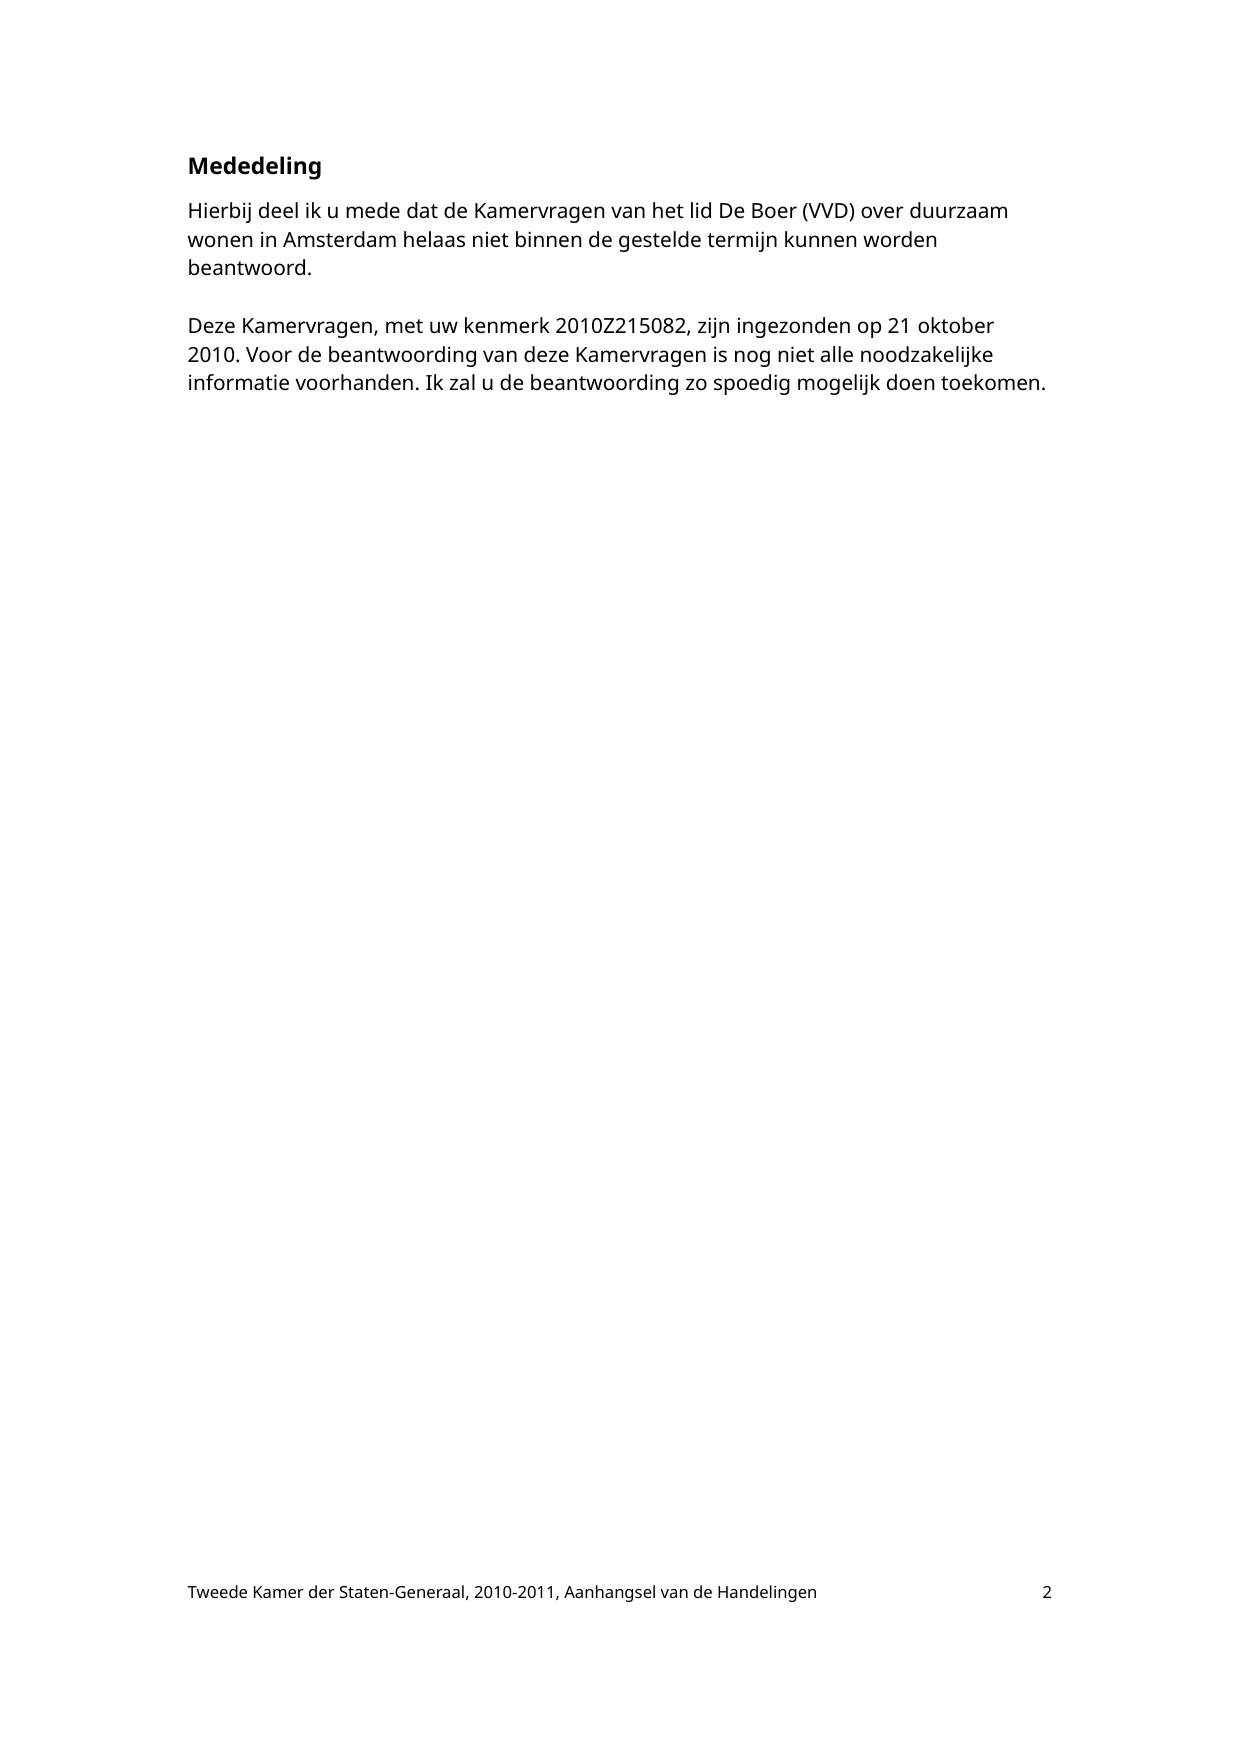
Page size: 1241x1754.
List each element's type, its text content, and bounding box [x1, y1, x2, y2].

subtitle Mededeling [187, 150, 1053, 181]
text Deze Kamervragen, met uw kenmerk 2010Z215082, zijn ingezonden op 21 oktober 2010. Voor de beantwoording van deze Kamervragen is nog niet alle noodzakelijke informatie voorhanden. Ik zal u de beantwoording zo spoedig mogelijk doen toekomen. [187, 312, 1053, 397]
text Hierbij deel ik u mede dat de Kamervragen van het lid De Boer (VVD) over duurzaam wonen in Amsterdam helaas niet binnen de gestelde termijn kunnen worden beantwoord. [187, 196, 1053, 282]
